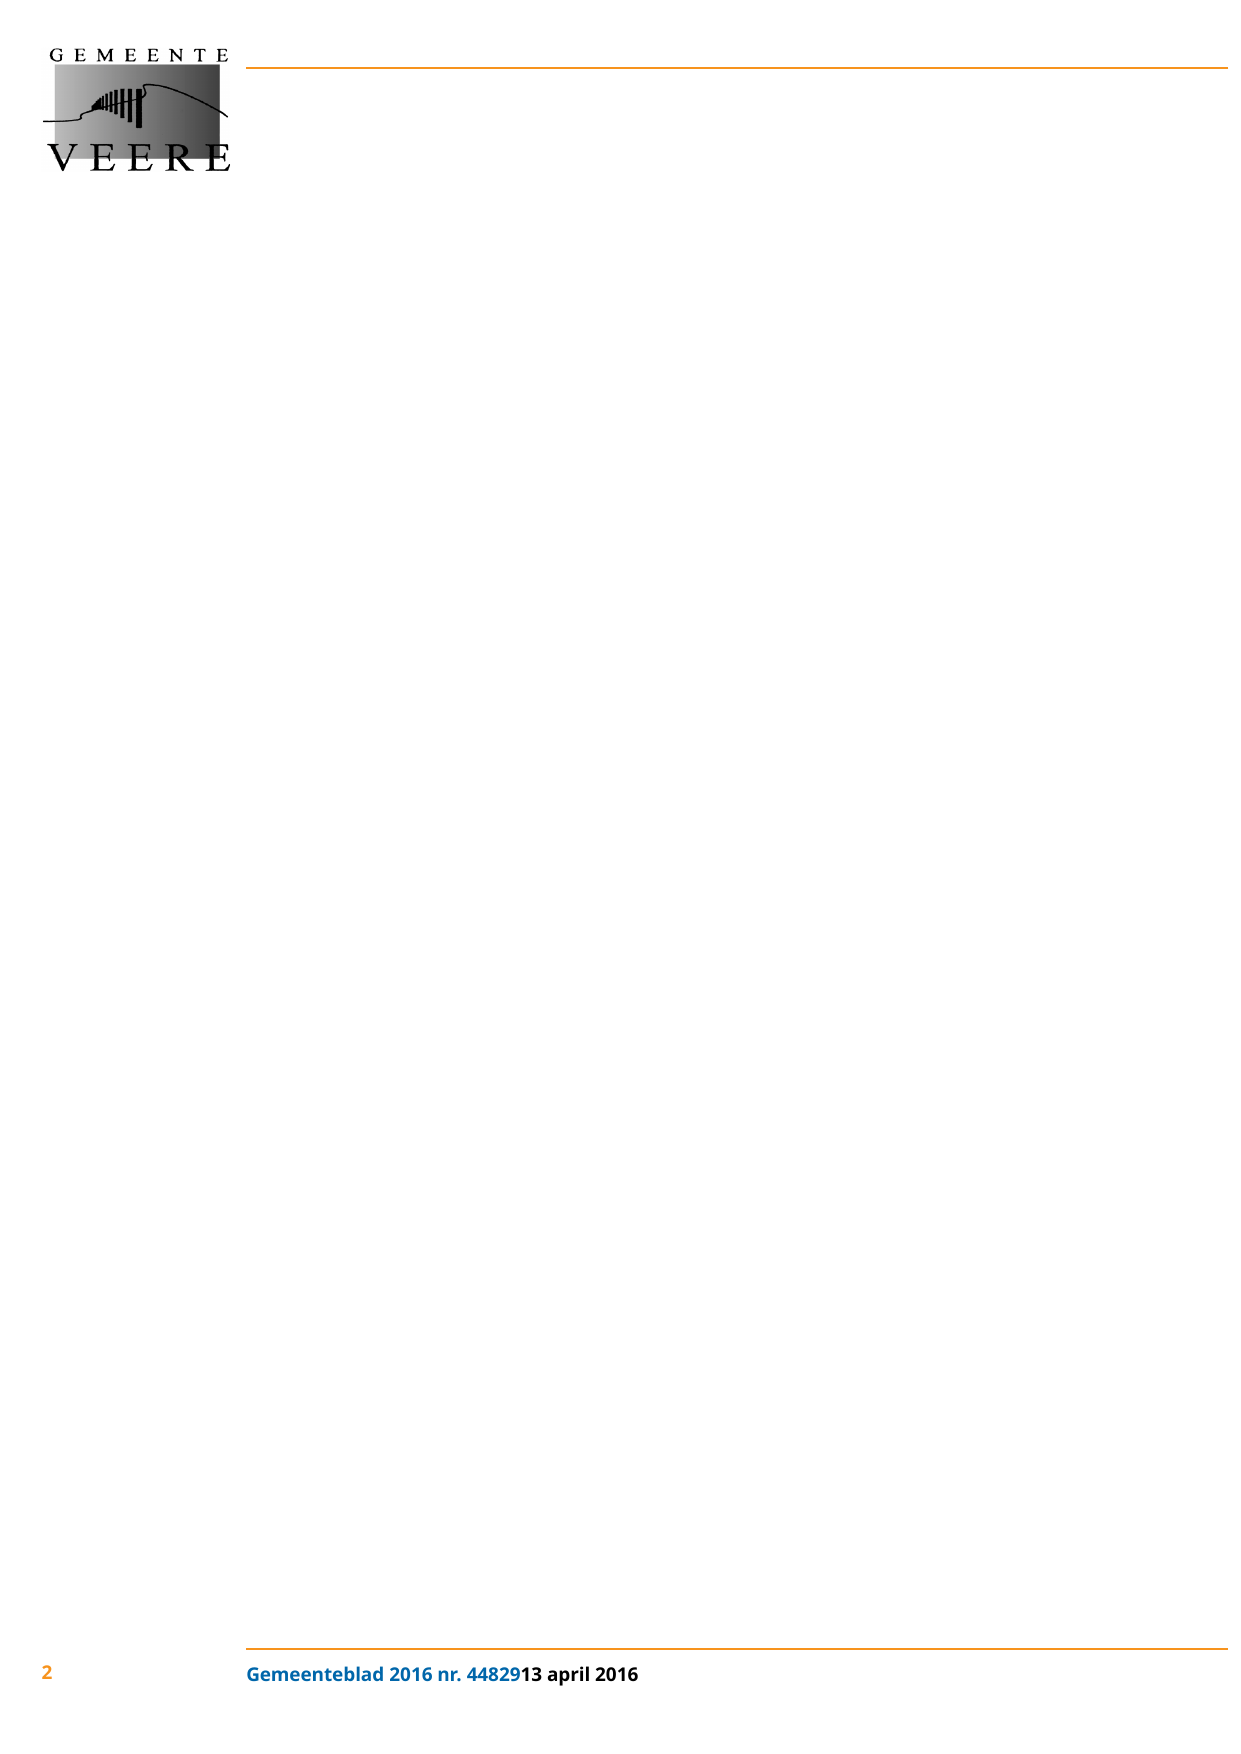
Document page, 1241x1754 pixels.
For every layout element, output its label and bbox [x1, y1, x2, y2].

picture [41, 47, 231, 172]
